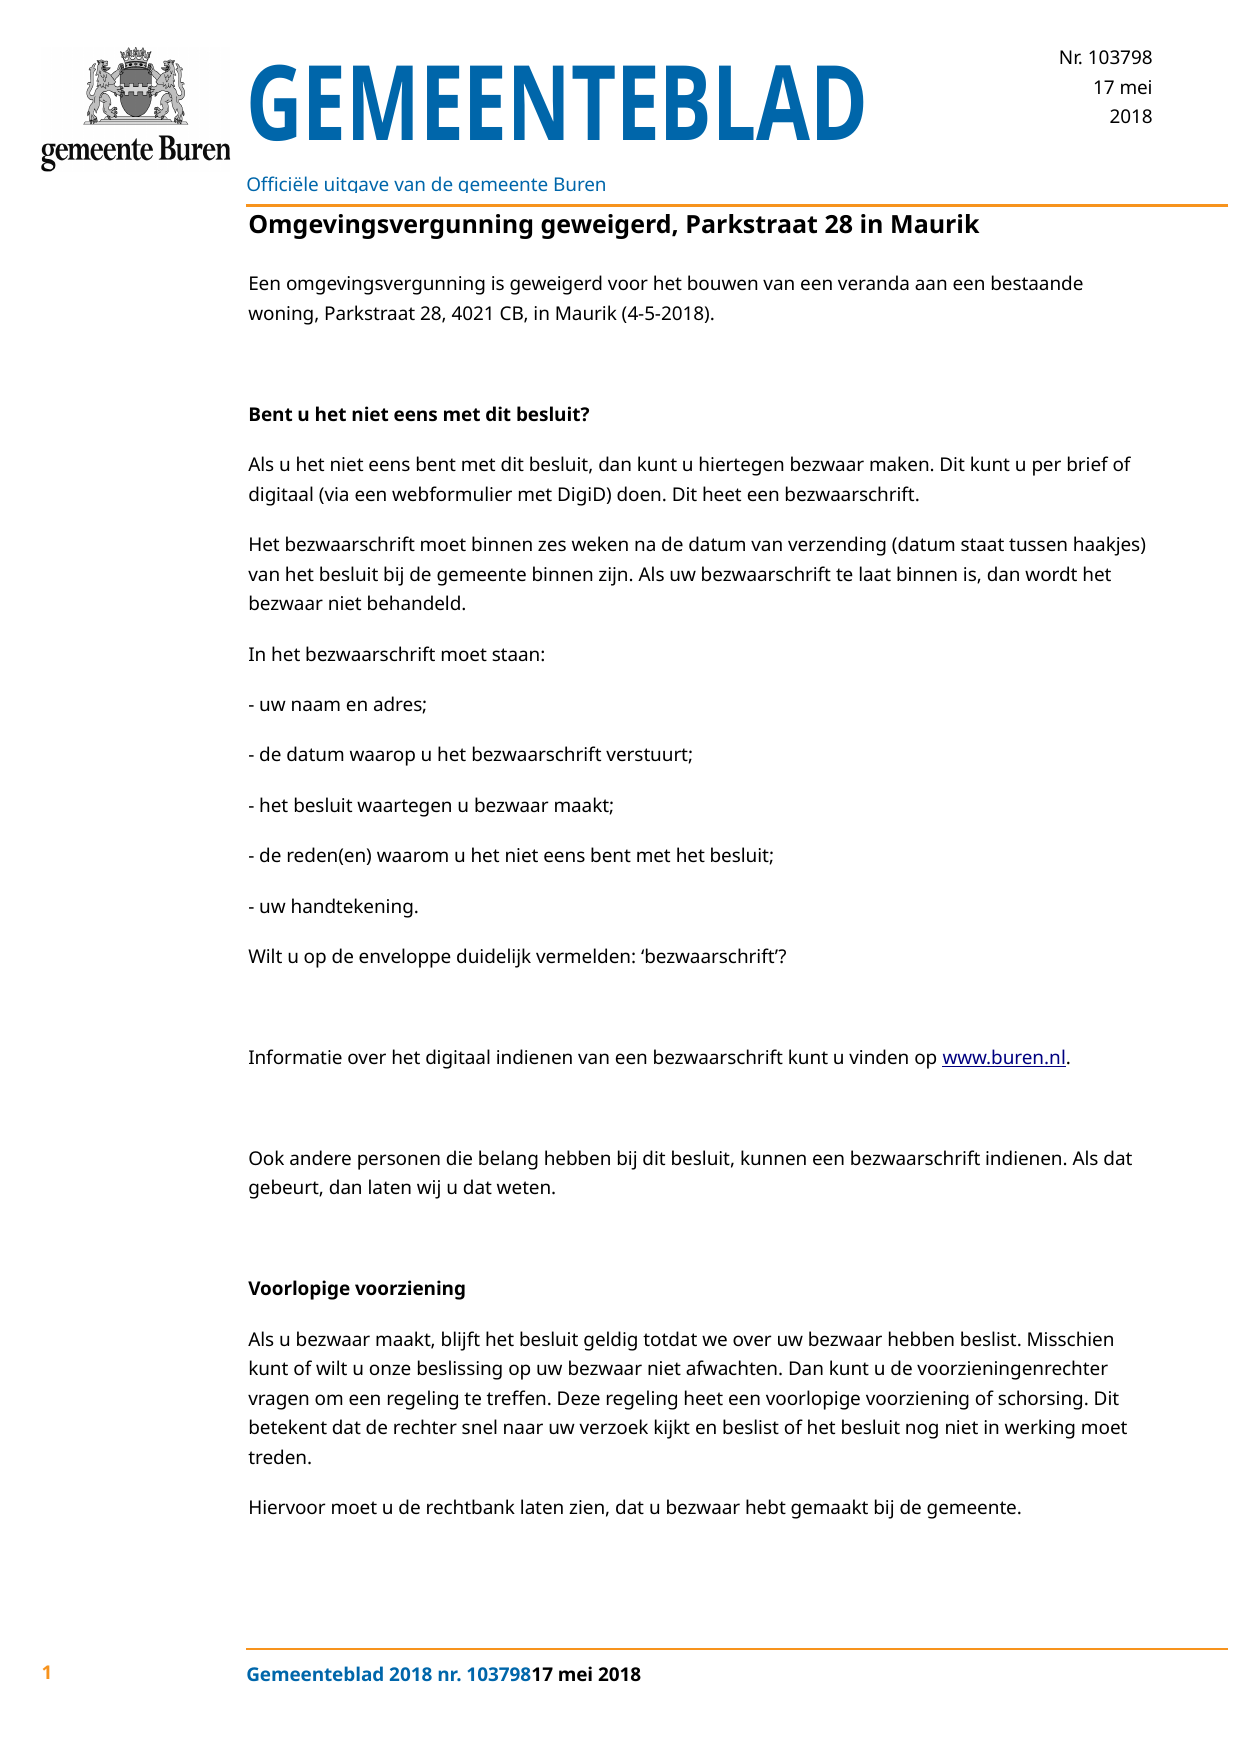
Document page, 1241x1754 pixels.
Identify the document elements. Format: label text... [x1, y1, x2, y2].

text - de datum waarop u het bezwaarschrift verstuurt; [248, 742, 1152, 767]
text Informatie over het digitaal indienen van een bezwaarschrift kunt u vinden op www.buren.nl. [248, 1044, 1152, 1070]
text Bent u het niet eens met dit besluit? [248, 401, 1152, 426]
text Omgevingsvergunning geweigerd, Parkstraat 28 in Maurik [248, 207, 1152, 241]
text - het besluit waartegen u bezwaar maakt; [248, 792, 1152, 818]
text Voorlopige voorziening [248, 1275, 1152, 1301]
text In het bezwaarschrift moet staan: [248, 641, 1152, 666]
text - uw naam en adres; [248, 691, 1152, 717]
text Als u bezwaar maakt, blijft het besluit geldig totdat we over uw bezwaar hebben beslist. Misschien kunt of wilt u onze beslissing op uw bezwaar niet afwachten. Dan kunt u de voorzieningenrechter vragen om een regeling te treffen. Deze regeling heet een voorlopige voorziening of schorsing. Dit betekent dat de rechter snel naar uw verzoek kijkt en beslist of het besluit nog niet in werking moet treden. [248, 1326, 1152, 1470]
picture [41, 47, 231, 172]
text Als u het niet eens bent met dit besluit, dan kunt u hiertegen bezwaar maken. Dit kunt u per brief of digitaal (via een webformulier met DigiD) doen. Dit heet een bezwaarschrift. [248, 451, 1152, 506]
text Hiervoor moet u de rechtbank laten zien, dat u bezwaar hebt gemaakt bij de gemeente. [248, 1494, 1152, 1520]
text Ook andere personen die belang hebben bij dit besluit, kunnen een bezwaarschrift indienen. Als dat gebeurt, dan laten wij u dat weten. [248, 1145, 1152, 1200]
text Een omgevingsvergunning is geweigerd voor het bouwen van een veranda aan een bestaande woning, Parkstraat 28, 4021 CB, in Maurik (4-5-2018). [248, 270, 1152, 326]
text - uw handtekening. [248, 893, 1152, 918]
text - de reden(en) waarom u het niet eens bent met het besluit; [248, 842, 1152, 868]
text Het bezwaarschrift moet binnen zes weken na de datum van verzending (datum staat tussen haakjes) van het besluit bij de gemeente binnen zijn. Als uw bezwaarschrift te laat binnen is, dan wordt het bezwaar niet behandeld. [248, 531, 1152, 616]
text Wilt u op de enveloppe duidelijk vermelden: ‘bezwaarschrift’? [248, 943, 1152, 969]
